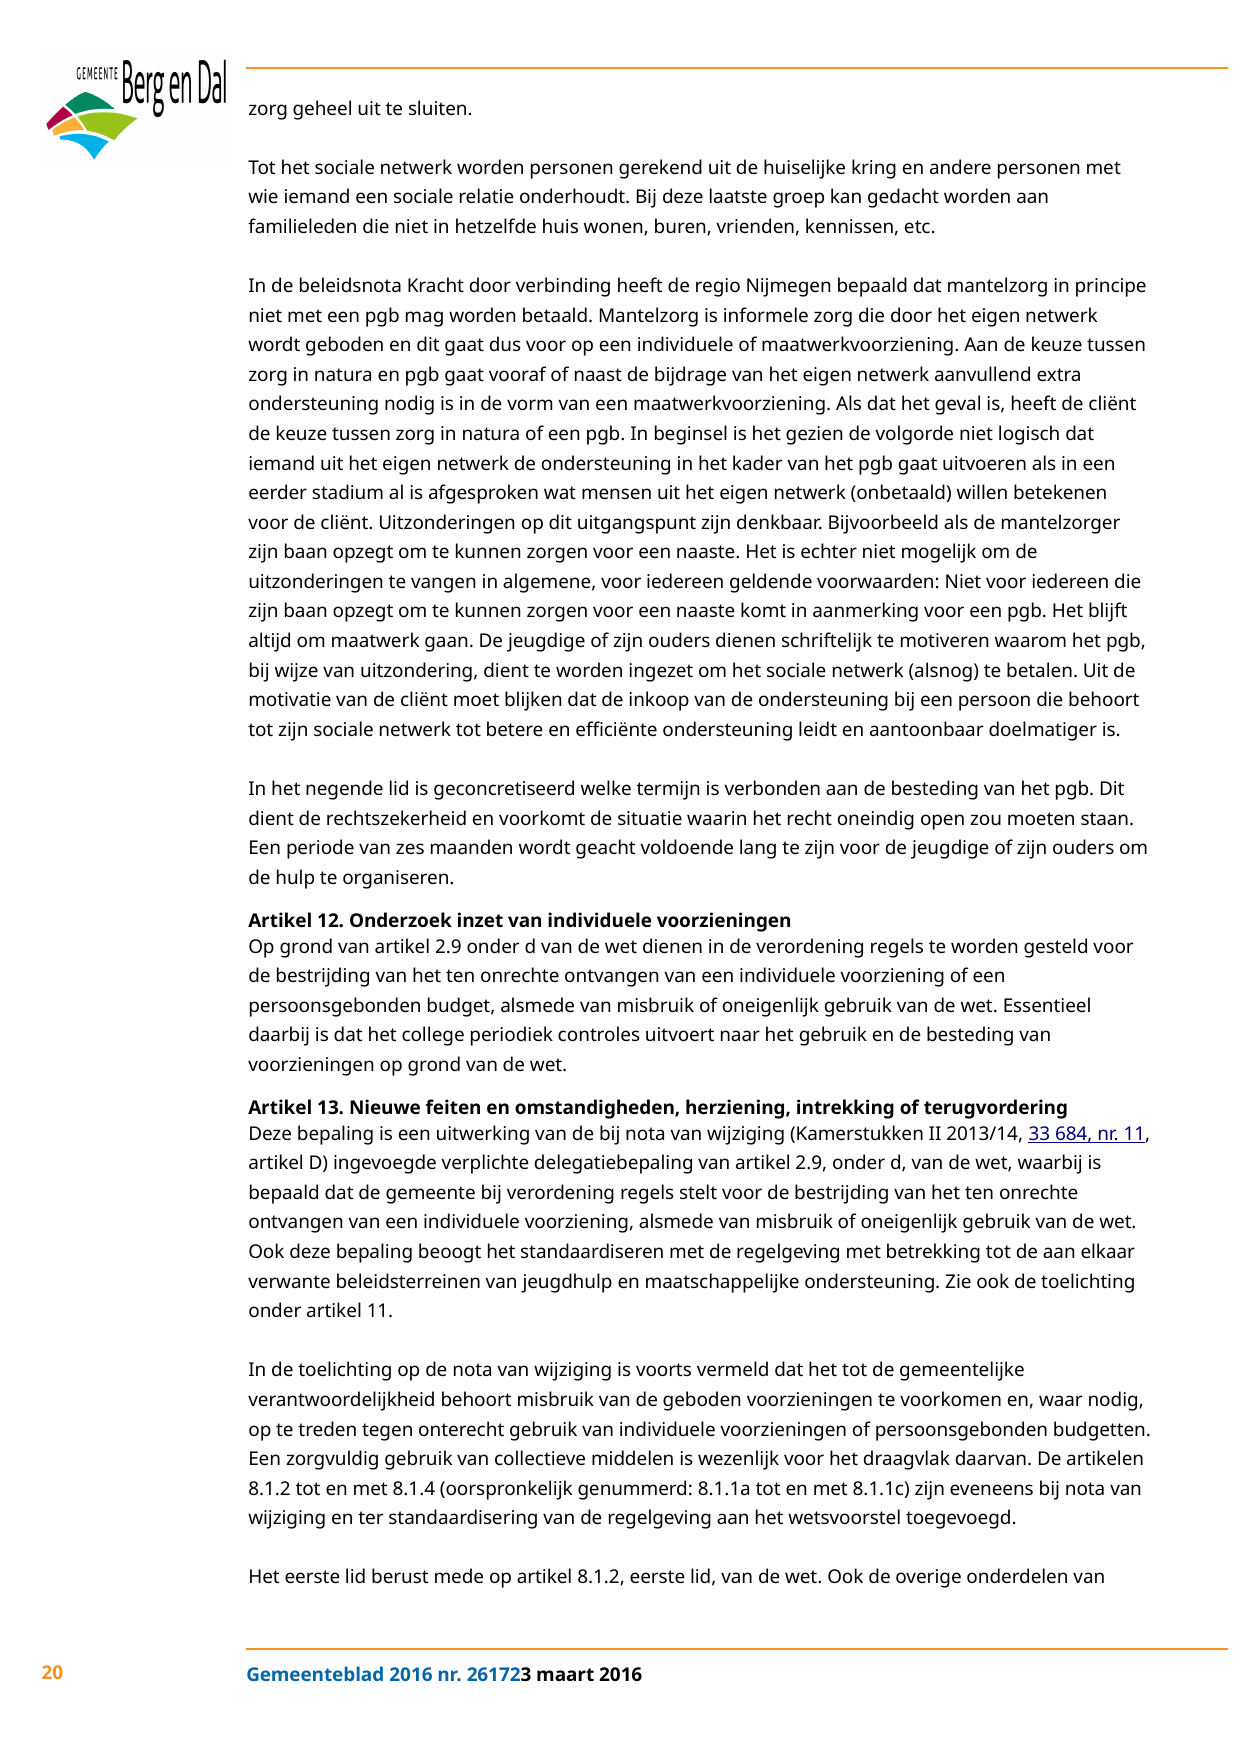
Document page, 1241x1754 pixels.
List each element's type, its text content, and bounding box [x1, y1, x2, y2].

text In de toelichting op de nota van wijziging is voorts vermeld dat het tot de gemeentelijke verantwoordelijkheid behoort misbruik van de geboden voorzieningen te voorkomen en, waar nodig, op te treden tegen onterecht gebruik van individuele voorzieningen of persoonsgebonden budgetten. Een zorgvuldig gebruik van collectieve middelen is wezenlijk voor het draagvlak daarvan. De artikelen 8.1.2 tot en met 8.1.4 (oorspronkelijk genummerd: 8.1.1a tot en met 8.1.1c) zijn eveneens bij nota van wijziging en ter standaardisering van de regelgeving aan het wetsvoorstel toegevoegd. [248, 1357, 1152, 1530]
text Artikel 12. Onderzoek inzet van individuele voorzieningen [248, 907, 1152, 933]
text Artikel 13. Nieuwe feiten en omstandigheden, herziening, intrekking of terugvordering [248, 1094, 1152, 1120]
picture [41, 47, 231, 172]
text zorg geheel uit te sluiten. [248, 95, 1152, 121]
text Het eerste lid berust mede op artikel 8.1.2, eerste lid, van de wet. Ook de overige onderdelen van [248, 1564, 1152, 1589]
text In het negende lid is geconcretiseerd welke termijn is verbonden aan de besteding van het pgb. Dit dient de rechtszekerheid en voorkomt de situatie waarin het recht oneindig open zou moeten staan. Een periode van zes maanden wordt geacht voldoende lang te zijn voor de jeugdige of zijn ouders om de hulp te organiseren. [248, 775, 1152, 890]
text Deze bepaling is een uitwerking van de bij nota van wijziging (Kamerstukken II 2013/14, 33 684, nr. 11, artikel D) ingevoegde verplichte delegatiebepaling van artikel 2.9, onder d, van de wet, waarbij is bepaald dat de gemeente bij verordening regels stelt voor de bestrijding van het ten onrechte ontvangen van een individuele voorziening, alsmede van misbruik of oneigenlijk gebruik van de wet. Ook deze bepaling beoogt het standaardiseren met de regelgeving met betrekking tot de aan elkaar verwante beleidsterreinen van jeugdhulp en maatschappelijke ondersteuning. Zie ook de toelichting onder artikel 11. [248, 1120, 1152, 1323]
text Tot het sociale netwerk worden personen gerekend uit de huiselijke kring en andere personen met wie iemand een sociale relatie onderhoudt. Bij deze laatste groep kan gedacht worden aan familieleden die niet in hetzelfde huis wonen, buren, vrienden, kennissen, etc. [248, 154, 1152, 239]
text In de beleidsnota Kracht door verbinding heeft de regio Nijmegen bepaald dat mantelzorg in principe niet met een pgb mag worden betaald. Mantelzorg is informele zorg die door het eigen netwerk wordt geboden en dit gaat dus voor op een individuele of maatwerkvoorziening. Aan de keuze tussen zorg in natura en pgb gaat vooraf of naast de bijdrage van het eigen netwerk aanvullend extra ondersteuning nodig is in de vorm van een maatwerkvoorziening. Als dat het geval is, heeft de cliënt de keuze tussen zorg in natura of een pgb. In beginsel is het gezien de volgorde niet logisch dat iemand uit het eigen netwerk de ondersteuning in het kader van het pgb gaat uitvoeren als in een eerder stadium al is afgesproken wat mensen uit het eigen netwerk (onbetaald) willen betekenen voor de cliënt. Uitzonderingen op dit uitgangspunt zijn denkbaar. Bijvoorbeeld als de mantelzorger zijn baan opzegt om te kunnen zorgen voor een naaste. Het is echter niet mogelijk om de uitzonderingen te vangen in algemene, voor iedereen geldende voorwaarden: Niet voor iedereen die zijn baan opzegt om te kunnen zorgen voor een naaste komt in aanmerking voor een pgb. Het blijft altijd om maatwerk gaan. De jeugdige of zijn ouders dienen schriftelijk te motiveren waarom het pgb, bij wijze van uitzondering, dient te worden ingezet om het sociale netwerk (alsnog) te betalen. Uit de motivatie van de cliënt moet blijken dat de inkoop van de ondersteuning bij een persoon die behoort tot zijn sociale netwerk tot betere en efficiënte ondersteuning leidt en aantoonbaar doelmatiger is. [248, 272, 1152, 742]
text Op grond van artikel 2.9 onder d van de wet dienen in de verordening regels te worden gesteld voor de bestrijding van het ten onrechte ontvangen van een individuele voorziening of een persoonsgebonden budget, alsmede van misbruik of oneigenlijk gebruik van de wet. Essentieel daarbij is dat het college periodiek controles uitvoert naar het gebruik en de besteding van voorzieningen op grond van de wet. [248, 933, 1152, 1077]
